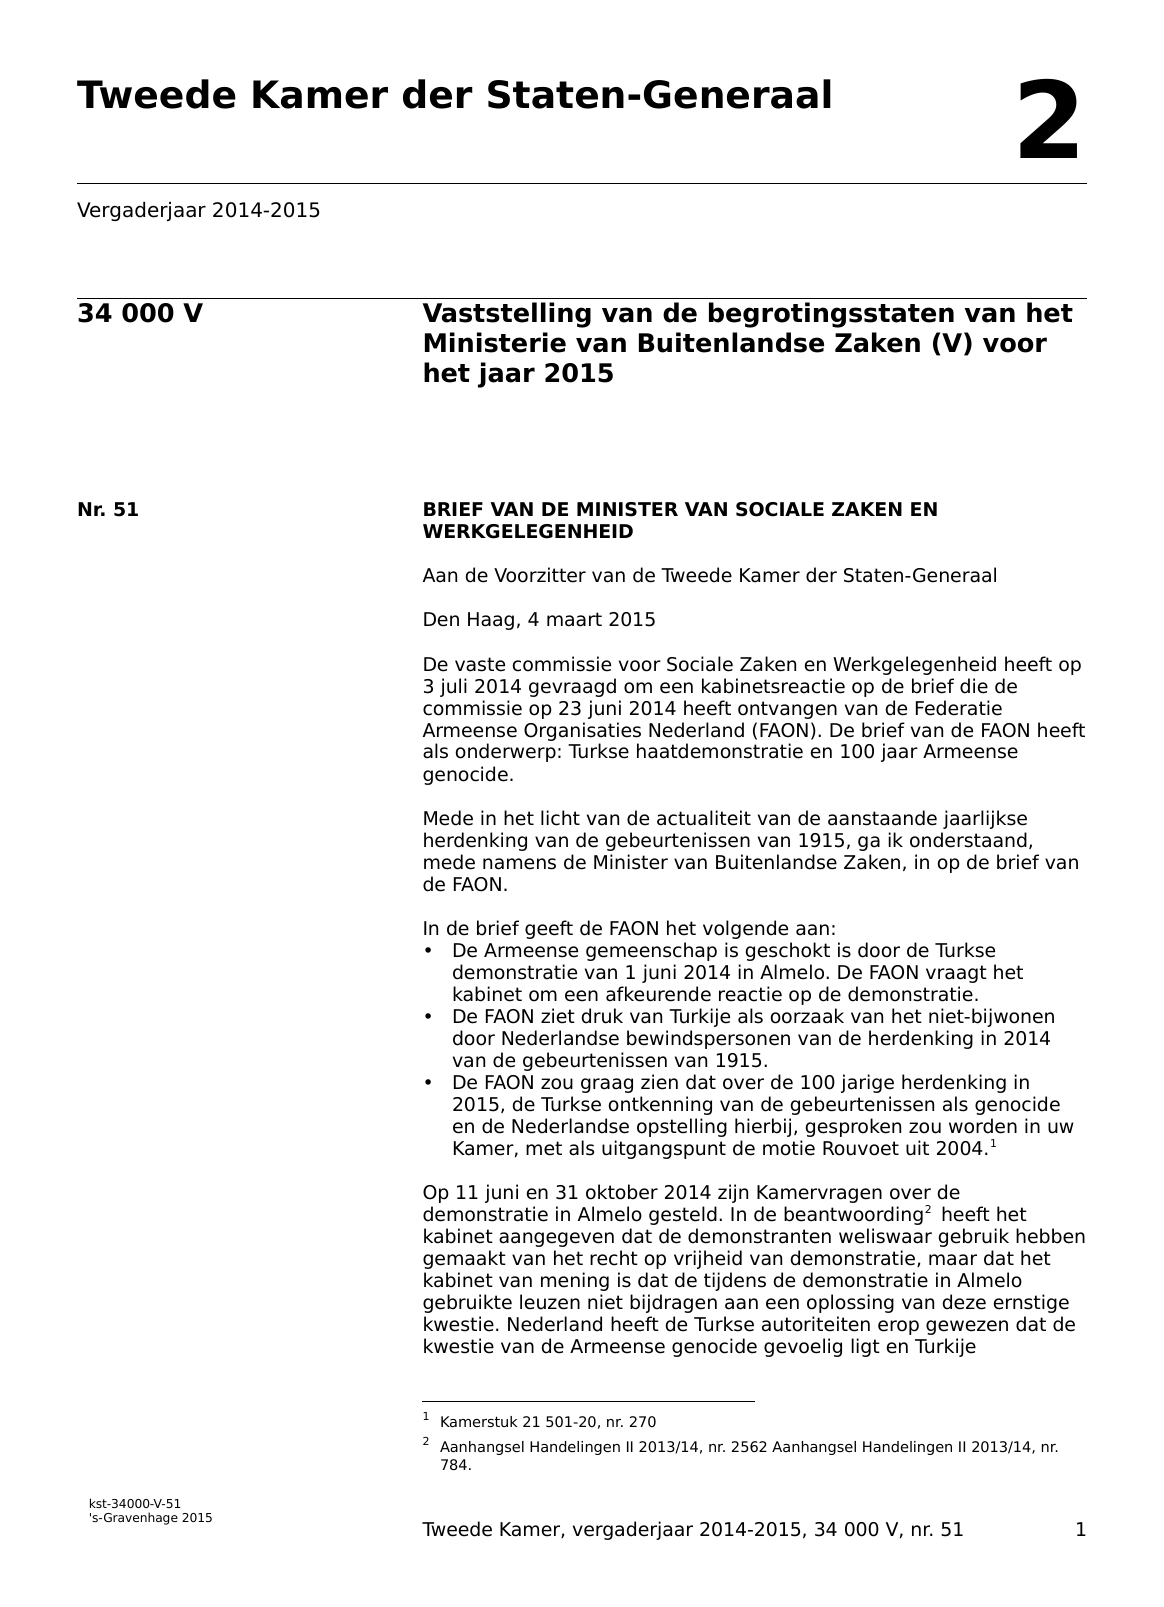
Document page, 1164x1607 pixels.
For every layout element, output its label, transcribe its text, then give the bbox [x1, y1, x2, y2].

text De vaste commissie voor Sociale Zaken en Werkgelegenheid heeft op 3 juli 2014 gevraagd om een kabinetsreactie op de brief die de commissie op 23 juni 2014 heeft ontvangen van de Federatie Armeense Organisaties Nederland (FAON). De brief van de FAON heeft als onderwerp: Turkse haatdemonstratie en 100 jaar Armeense genocide. [422, 653, 1087, 785]
subtitle 34 000 V Vaststelling van de begrotingsstaten van het Ministerie van Buitenlandse Zaken (V) voor het jaar 2015 [77, 299, 1087, 388]
text • De FAON ziet druk van Turkije als oorzaak van het niet-bijwonen door Nederlandse bewindspersonen van de herdenking in 2014 van de gebeurtenissen van 1915. [422, 1006, 1087, 1072]
text Aanhangsel Handelingen II 2013/14, nr. 2562 Aanhangsel Handelingen II 2013/14, nr. 784. [422, 1435, 1087, 1474]
text In de brief geeft de FAON het volgende aan: [422, 918, 1087, 940]
text kst-34000-V-51 [88, 1497, 323, 1511]
text • De Armeense gemeenschap is geschokt is door de Turkse demonstratie van 1 juni 2014 in Almelo. De FAON vraagt het kabinet om een afkeurende reactie op de demonstratie. [422, 940, 1087, 1006]
text Mede in het licht van de actualiteit van de aanstaande jaarlijkse herdenking van de gebeurtenissen van 1915, ga ik onderstaand, mede namens de Minister van Buitenlandse Zaken, in op de brief van de FAON. [422, 808, 1087, 896]
text Op 11 juni en 31 oktober 2014 zijn Kamervragen over de demonstratie in Almelo gesteld. In de beantwoording heeft het kabinet aangegeven dat de demonstranten weliswaar gebruik hebben gemaakt van het recht op vrijheid van demonstratie, maar dat het kabinet van mening is dat de tijdens de demonstratie in Almelo gebruikte leuzen niet bijdragen aan een oplossing van deze ernstige kwestie. Nederland heeft de Turkse autoriteiten erop gewezen dat de kwestie van de Armeense genocide gevoelig ligt en Turkije [422, 1182, 1087, 1357]
text Aan de Voorzitter van de Tweede Kamer der Staten-Generaal [422, 565, 1087, 587]
text Den Haag, 4 maart 2015 [422, 609, 1087, 631]
table_header 2 [886, 59, 1087, 183]
text 's-Gravenhage 2015 [88, 1511, 323, 1525]
subtitle Nr. 51 BRIEF VAN DE MINISTER VAN SOCIALE ZAKEN EN WERKGELEGENHEID [77, 499, 1087, 543]
table_cell Vergaderjaar 2014-2015 [77, 184, 1087, 298]
text Kamerstuk 21 501-20, nr. 270 [422, 1410, 1087, 1432]
text • De FAON zou graag zien dat over de 100 jarige herdenking in 2015, de Turkse ontkenning van de gebeurtenissen als genocide en de Nederlandse opstelling hierbij, gesproken zou worden in uw Kamer, met als uitgangspunt de motie Rouvoet uit 2004. [422, 1072, 1087, 1159]
table_header Tweede Kamer der Staten-Generaal [77, 59, 886, 183]
